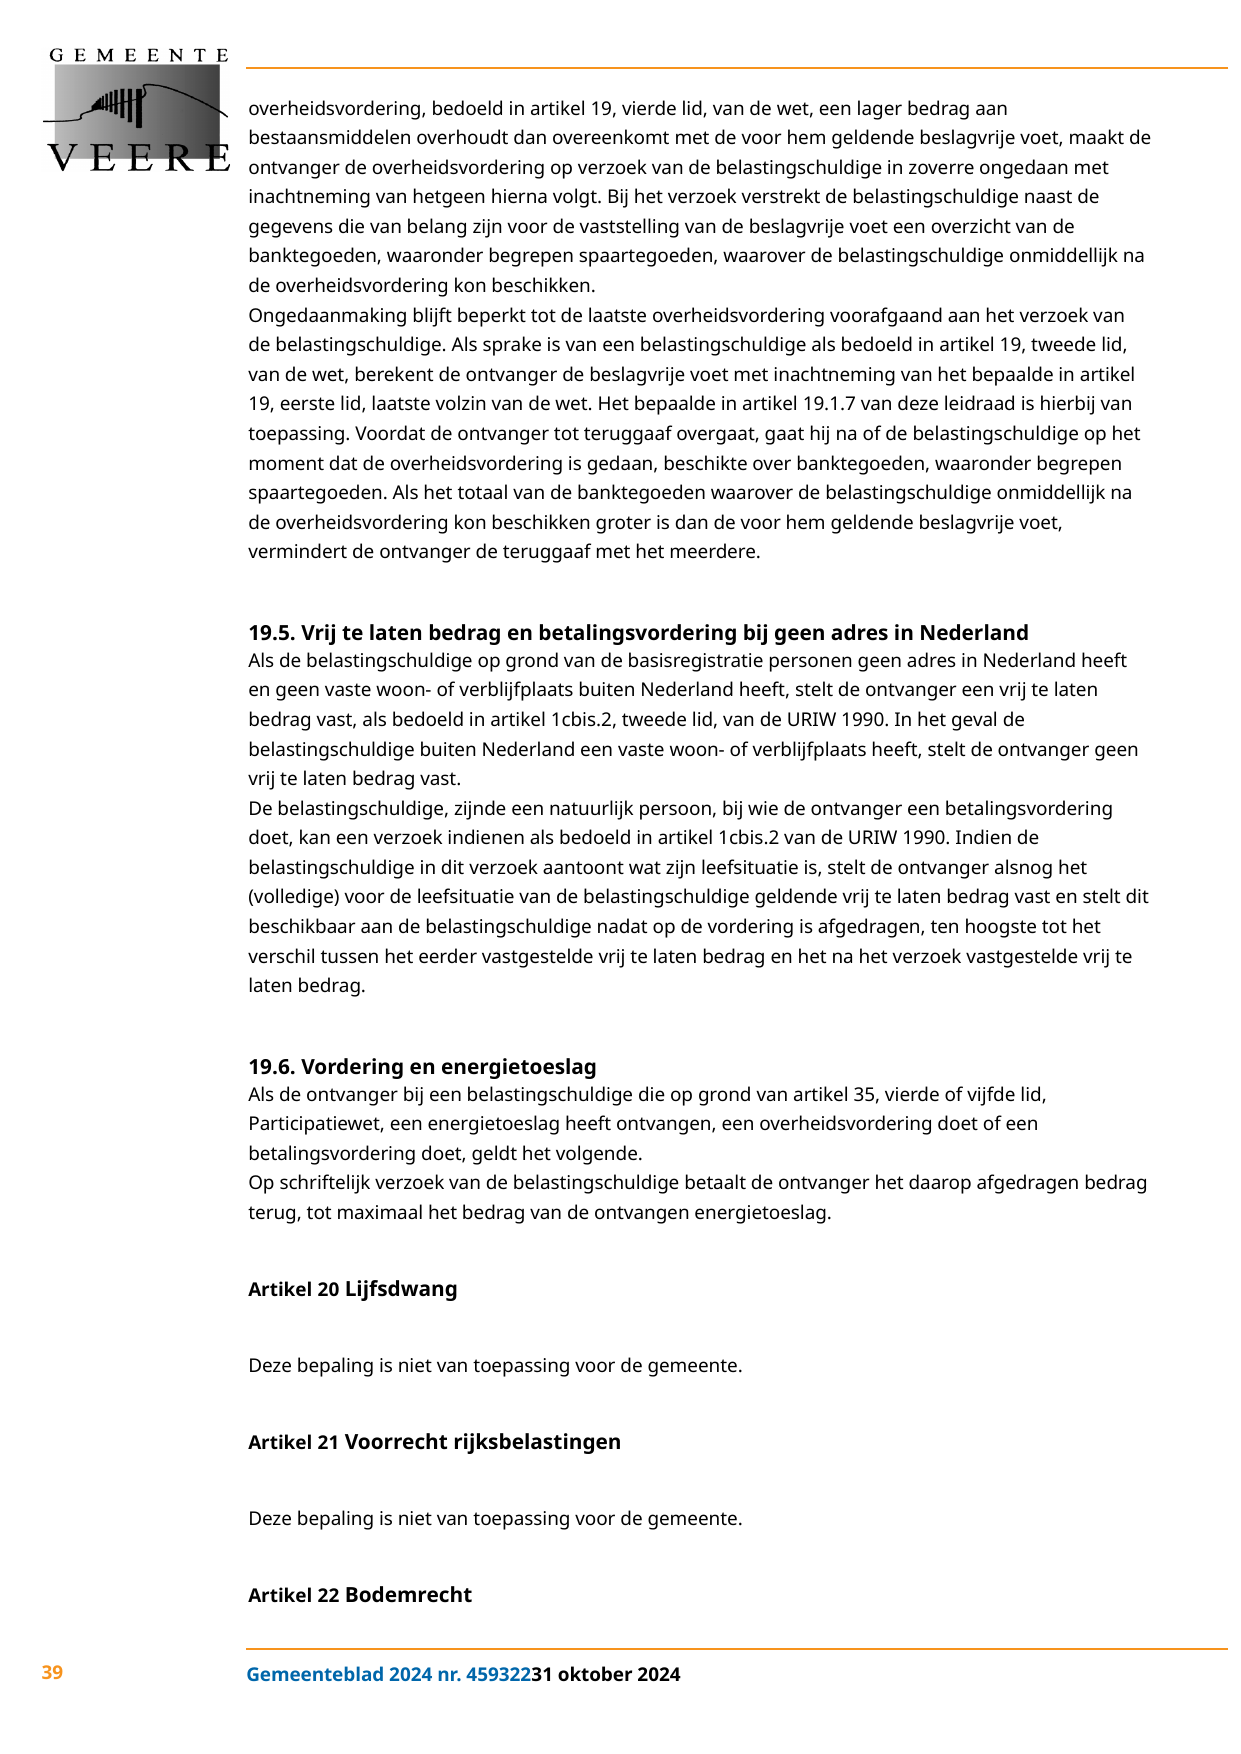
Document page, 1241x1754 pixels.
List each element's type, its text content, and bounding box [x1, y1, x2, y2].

text Deze bepaling is niet van toepassing voor de gemeente. [248, 1352, 1152, 1378]
text Artikel 21 Voorrecht rijksbelastingen [248, 1427, 1152, 1456]
text 19.5. Vrij te laten bedrag en betalingsvordering bij geen adres in Nederland [248, 618, 1152, 647]
text 19.6. Vordering en energietoeslag [248, 1052, 1152, 1081]
text Ongedaanmaking blijft beperkt tot de laatste overheidsvordering voorafgaand aan het verzoek van de belastingschuldige. Als sprake is van een belastingschuldige als bedoeld in artikel 19, tweede lid, van de wet, berekent de ontvanger de beslagvrije voet met inachtneming van het bepaalde in artikel 19, eerste lid, laatste volzin van de wet. Het bepaalde in artikel 19.1.7 van deze leidraad is hierbij van toepassing. Voordat de ontvanger tot teruggaaf overgaat, gaat hij na of de belastingschuldige op het moment dat de overheidsvordering is gedaan, beschikte over banktegoeden, waaronder begrepen spaartegoeden. Als het totaal van de banktegoeden waarover de belastingschuldige onmiddellijk na de overheidsvordering kon beschikken groter is dan de voor hem geldende beslagvrije voet, vermindert de ontvanger de teruggaaf met het meerdere. [248, 302, 1152, 564]
text Deze bepaling is niet van toepassing voor de gemeente. [248, 1505, 1152, 1531]
text overheidsvordering, bedoeld in artikel 19, vierde lid, van de wet, een lager bedrag aan bestaansmiddelen overhoudt dan overeenkomt met de voor hem geldende beslagvrije voet, maakt de ontvanger de overheidsvordering op verzoek van de belastingschuldige in zoverre ongedaan met inachtneming van hetgeen hierna volgt. Bij het verzoek verstrekt de belastingschuldige naast de gegevens die van belang zijn voor de vaststelling van de beslagvrije voet een overzicht van de banktegoeden, waaronder begrepen spaartegoeden, waarover de belastingschuldige onmiddellijk na de overheidsvordering kon beschikken. [248, 95, 1152, 298]
picture [41, 47, 231, 172]
text Als de ontvanger bij een belastingschuldige die op grond van artikel 35, vierde of vijfde lid, Participatiewet, een energietoeslag heeft ontvangen, een overheidsvordering doet of een betalingsvordering doet, geldt het volgende. [248, 1081, 1152, 1166]
text Artikel 22 Bodemrecht [248, 1580, 1152, 1609]
text Artikel 20 Lijfsdwang [248, 1274, 1152, 1303]
text Als de belastingschuldige op grond van de basisregistratie personen geen adres in Nederland heeft en geen vaste woon- of verblijfplaats buiten Nederland heeft, stelt de ontvanger een vrij te laten bedrag vast, als bedoeld in artikel 1cbis.2, tweede lid, van de URIW 1990. In het geval de belastingschuldige buiten Nederland een vaste woon- of verblijfplaats heeft, stelt de ontvanger geen vrij te laten bedrag vast. [248, 647, 1152, 791]
text Op schriftelijk verzoek van de belastingschuldige betaalt de ontvanger het daarop afgedragen bedrag terug, tot maximaal het bedrag van de ontvangen energietoeslag. [248, 1169, 1152, 1225]
text De belastingschuldige, zijnde een natuurlijk persoon, bij wie de ontvanger een betalingsvordering doet, kan een verzoek indienen als bedoeld in artikel 1cbis.2 van de URIW 1990. Indien de belastingschuldige in dit verzoek aantoont wat zijn leefsituatie is, stelt de ontvanger alsnog het (volledige) voor de leefsituatie van de belastingschuldige geldende vrij te laten bedrag vast en stelt dit beschikbaar aan de belastingschuldige nadat op de vordering is afgedragen, ten hoogste tot het verschil tussen het eerder vastgestelde vrij te laten bedrag en het na het verzoek vastgestelde vrij te laten bedrag. [248, 795, 1152, 998]
